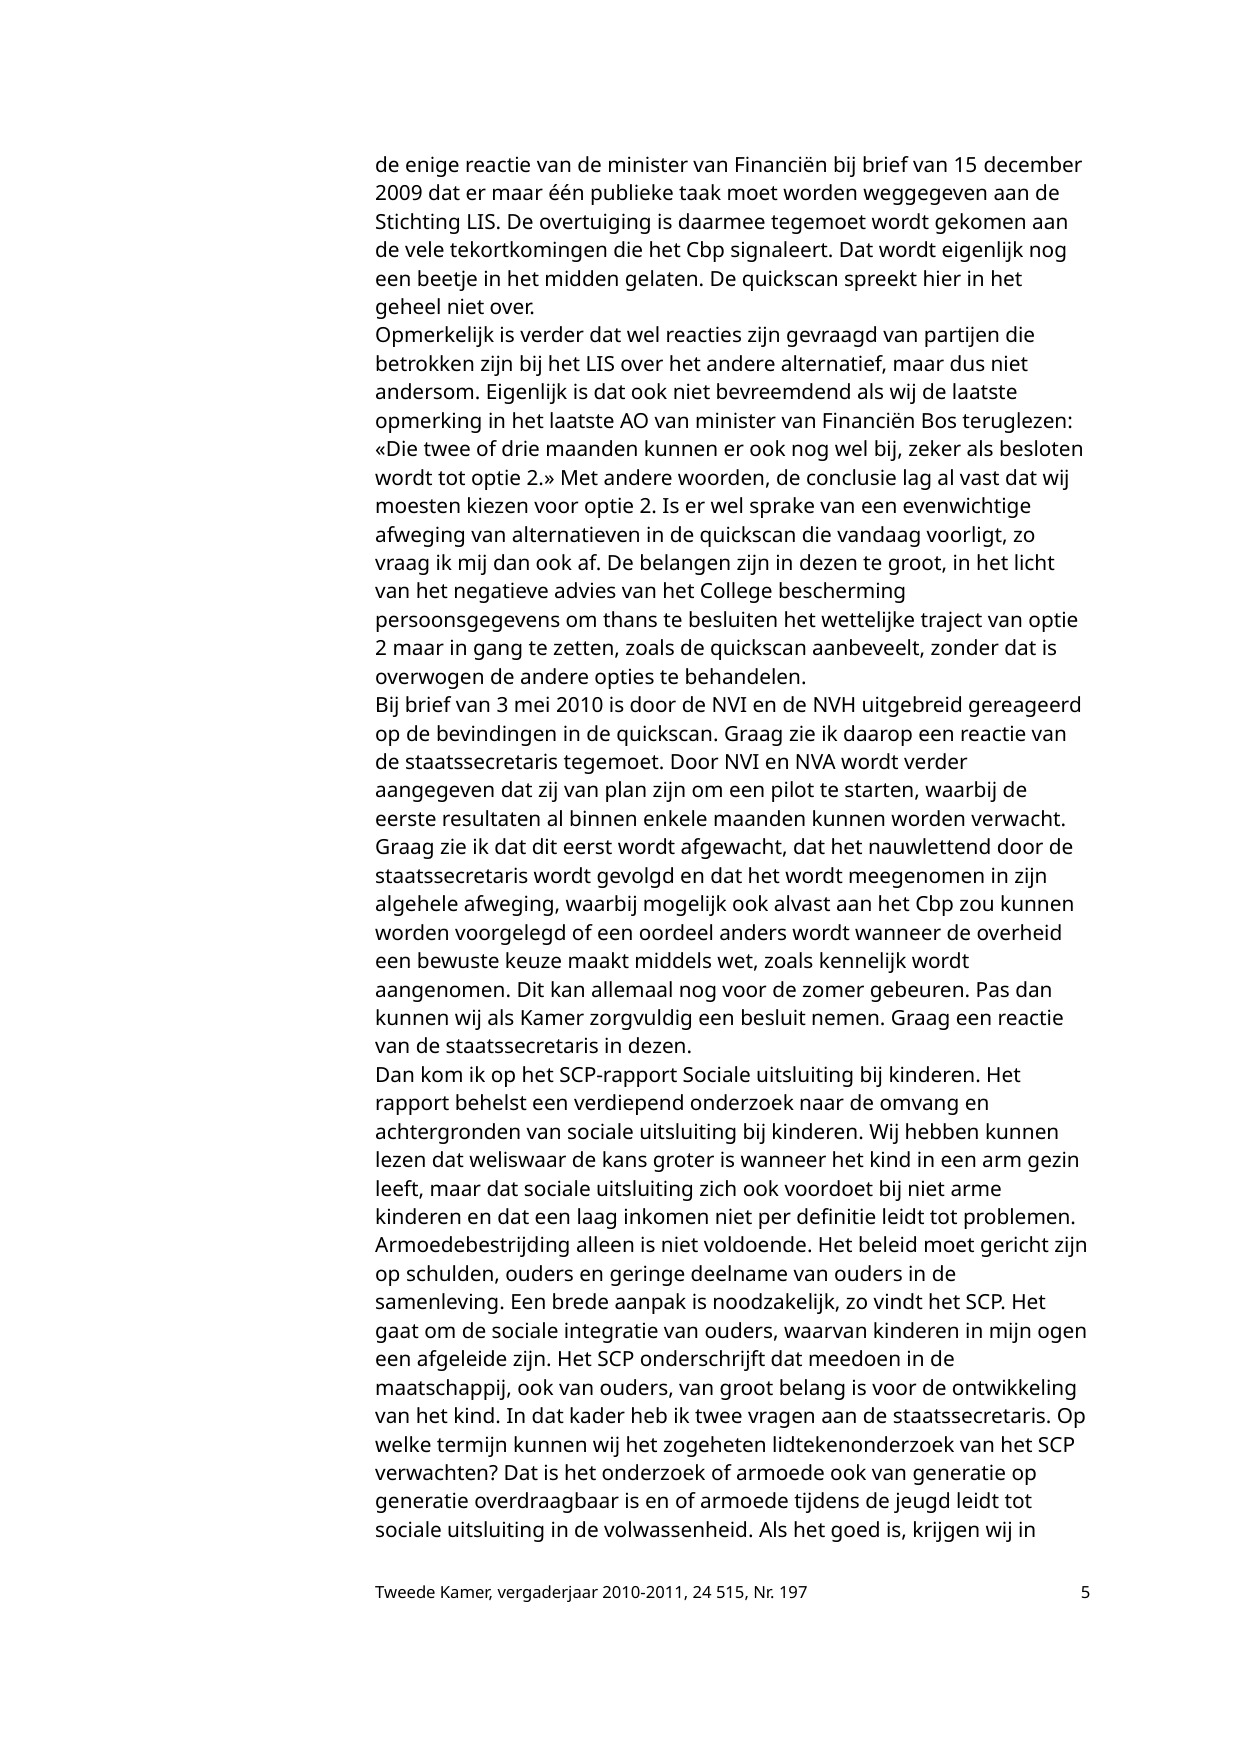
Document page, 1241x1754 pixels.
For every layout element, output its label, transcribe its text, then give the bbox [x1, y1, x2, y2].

text Dan kom ik op het SCP-rapport Sociale uitsluiting bij kinderen. Het rapport behelst een verdiepend onderzoek naar de omvang en achtergronden van sociale uitsluiting bij kinderen. Wij hebben kunnen lezen dat weliswaar de kans groter is wanneer het kind in een arm gezin leeft, maar dat sociale uitsluiting zich ook voordoet bij niet arme kinderen en dat een laag inkomen niet per definitie leidt tot problemen. Armoedebestrijding alleen is niet voldoende. Het beleid moet gericht zijn op schulden, ouders en geringe deelname van ouders in de samenleving. Een brede aanpak is noodzakelijk, zo vindt het SCP. Het gaat om de sociale integratie van ouders, waarvan kinderen in mijn ogen een afgeleide zijn. Het SCP onderschrijft dat meedoen in de maatschappij, ook van ouders, van groot belang is voor de ontwikkeling van het kind. In dat kader heb ik twee vragen aan de staatssecretaris. Op welke termijn kunnen wij het zogeheten lidtekenonderzoek van het SCP verwachten? Dat is het onderzoek of armoede ook van generatie op generatie overdraagbaar is en of armoede tijdens de jeugd leidt tot sociale uitsluiting in de volwassenheid. Als het goed is, krijgen wij in [375, 1060, 1090, 1543]
text de enige reactie van de minister van Financiën bij brief van 15 december 2009 dat er maar één publieke taak moet worden weggegeven aan de Stichting LIS. De overtuiging is daarmee tegemoet wordt gekomen aan de vele tekortkomingen die het Cbp signaleert. Dat wordt eigenlijk nog een beetje in het midden gelaten. De quickscan spreekt hier in het geheel niet over. [375, 150, 1090, 321]
text Bij brief van 3 mei 2010 is door de NVI en de NVH uitgebreid gereageerd op de bevindingen in de quickscan. Graag zie ik daarop een reactie van de staatssecretaris tegemoet. Door NVI en NVA wordt verder aangegeven dat zij van plan zijn om een pilot te starten, waarbij de eerste resultaten al binnen enkele maanden kunnen worden verwacht. Graag zie ik dat dit eerst wordt afgewacht, dat het nauwlettend door de staatssecretaris wordt gevolgd en dat het wordt meegenomen in zijn algehele afweging, waarbij mogelijk ook alvast aan het Cbp zou kunnen worden voorgelegd of een oordeel anders wordt wanneer de overheid een bewuste keuze maakt middels wet, zoals kennelijk wordt aangenomen. Dit kan allemaal nog voor de zomer gebeuren. Pas dan kunnen wij als Kamer zorgvuldig een besluit nemen. Graag een reactie van de staatssecretaris in dezen. [375, 690, 1090, 1060]
text Opmerkelijk is verder dat wel reacties zijn gevraagd van partijen die betrokken zijn bij het LIS over het andere alternatief, maar dus niet andersom. Eigenlijk is dat ook niet bevreemdend als wij de laatste opmerking in het laatste AO van minister van Financiën Bos teruglezen: «Die twee of drie maanden kunnen er ook nog wel bij, zeker als besloten wordt tot optie 2.» Met andere woorden, de conclusie lag al vast dat wij moesten kiezen voor optie 2. Is er wel sprake van een evenwichtige afweging van alternatieven in de quickscan die vandaag voorligt, zo vraag ik mij dan ook af. De belangen zijn in dezen te groot, in het licht van het negatieve advies van het College bescherming persoonsgegevens om thans te besluiten het wettelijke traject van optie 2 maar in gang te zetten, zoals de quickscan aanbeveelt, zonder dat is overwogen de andere opties te behandelen. [375, 321, 1090, 690]
